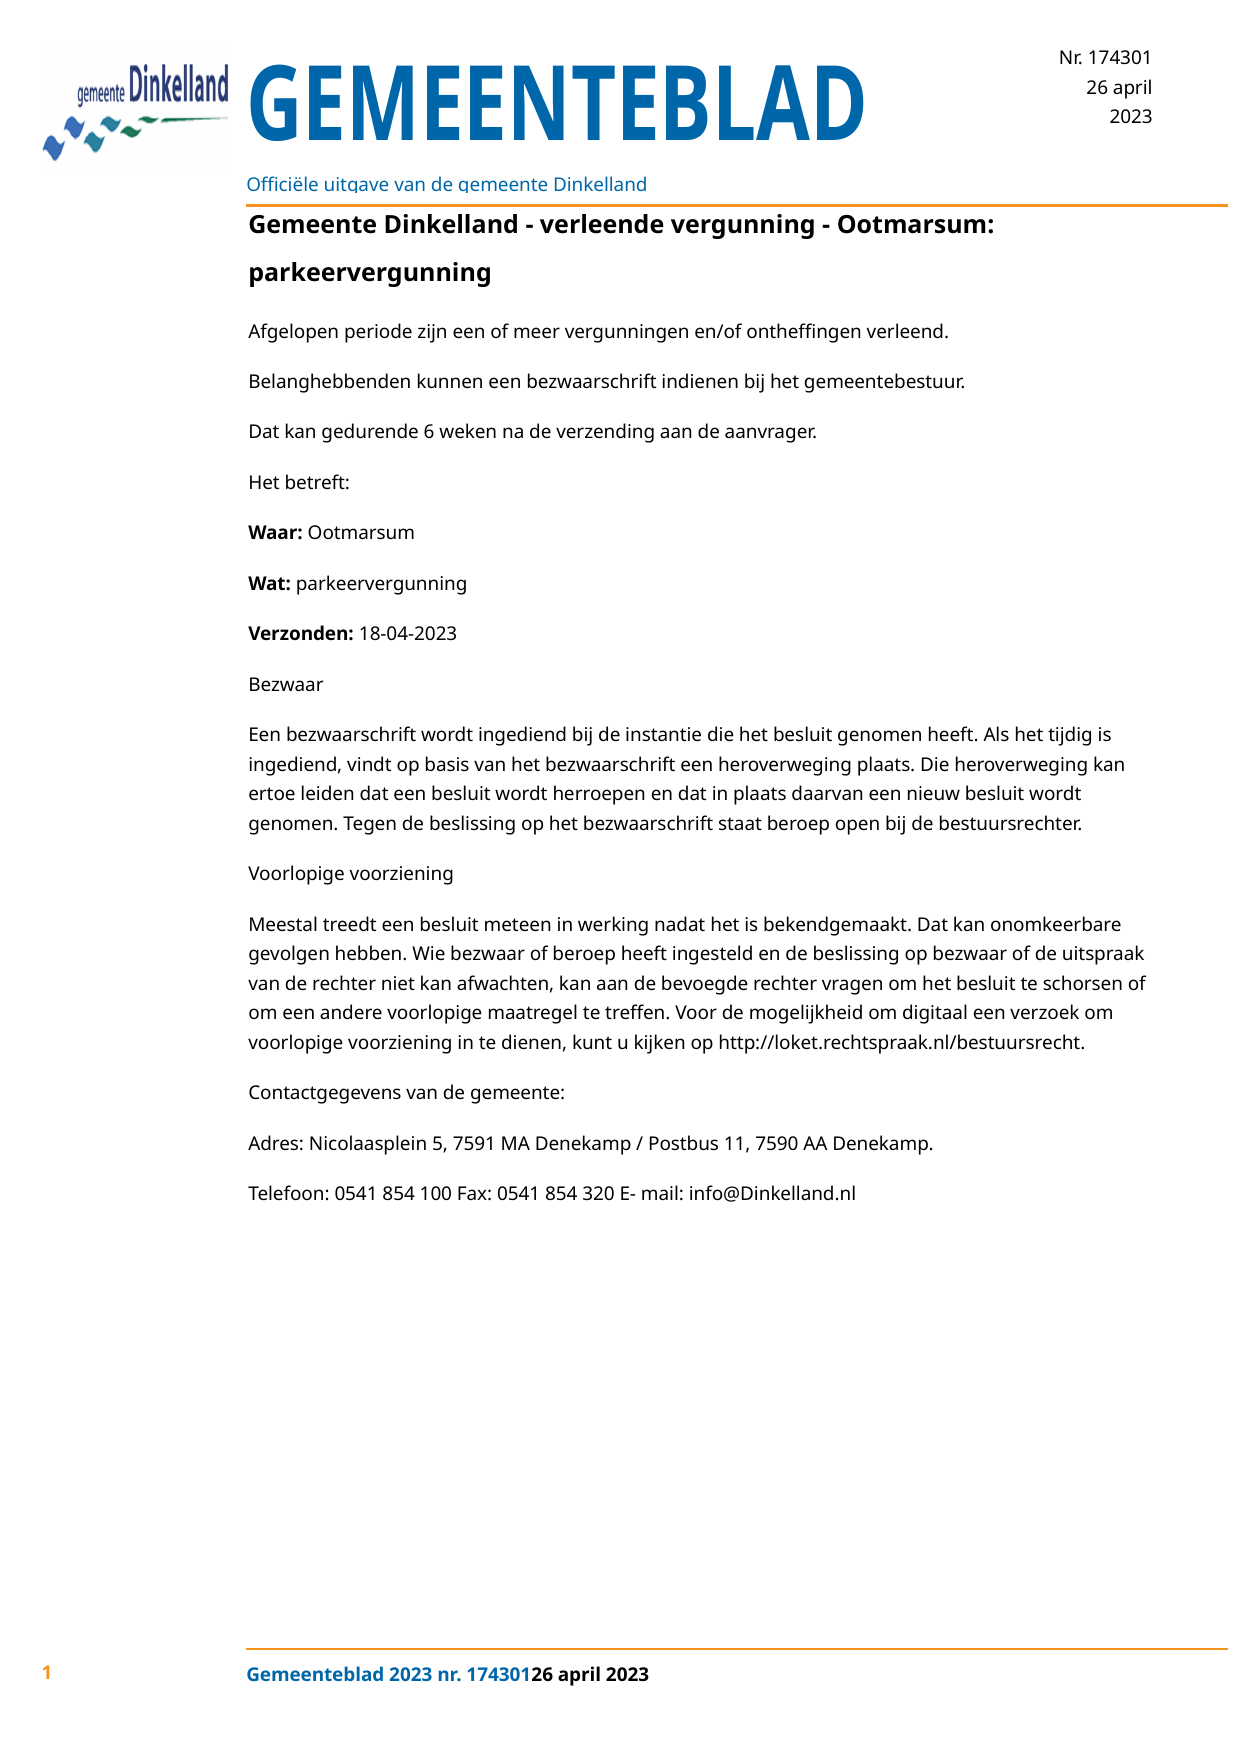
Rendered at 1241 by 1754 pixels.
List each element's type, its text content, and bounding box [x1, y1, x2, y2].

text Voorlopige voorziening [248, 860, 1152, 886]
text Bezwaar [248, 671, 1152, 697]
text Afgelopen periode zijn een of meer vergunningen en/of ontheffingen verleend. [248, 318, 1152, 344]
text Gemeente Dinkelland - verleende vergunning - Ootmarsum: parkeervergunning [248, 207, 1152, 288]
text Een bezwaarschrift wordt ingediend bij de instantie die het besluit genomen heeft. Als het tijdig is ingediend, vindt op basis van het bezwaarschrift een heroverweging plaats. Die heroverweging kan ertoe leiden dat een besluit wordt herroepen en dat in plaats daarvan een nieuw besluit wordt genomen. Tegen de beslissing op het bezwaarschrift staat beroep open bij de bestuursrechter. [248, 721, 1152, 836]
text Belanghebbenden kunnen een bezwaarschrift indienen bij het gemeentebestuur. [248, 368, 1152, 394]
text Meestal treedt een besluit meteen in werking nadat het is bekendgemaakt. Dat kan onomkeerbare gevolgen hebben. Wie bezwaar of beroep heeft ingesteld en de beslissing op bezwaar of de uitspraak van de rechter niet kan afwachten, kan aan de bevoegde rechter vragen om het besluit te schorsen of om een andere voorlopige maatregel te treffen. Voor de mogelijkheid om digitaal een verzoek om voorlopige voorziening in te dienen, kunt u kijken op http://loket.rechtspraak.nl/bestuursrecht. [248, 911, 1152, 1055]
text Het betreft: [248, 469, 1152, 495]
text Adres: Nicolaasplein 5, 7591 MA Denekamp / Postbus 11, 7590 AA Denekamp. [248, 1130, 1152, 1156]
picture [41, 47, 231, 172]
text Waar: Ootmarsum [248, 519, 1152, 545]
text Contactgegevens van de gemeente: [248, 1079, 1152, 1105]
text Verzonden: 18-04-2023 [248, 620, 1152, 646]
text Dat kan gedurende 6 weken na de verzending aan de aanvrager. [248, 419, 1152, 444]
text Telefoon: 0541 854 100 Fax: 0541 854 320 E- mail: info@Dinkelland.nl [248, 1180, 1152, 1206]
text Wat: parkeervergunning [248, 570, 1152, 596]
